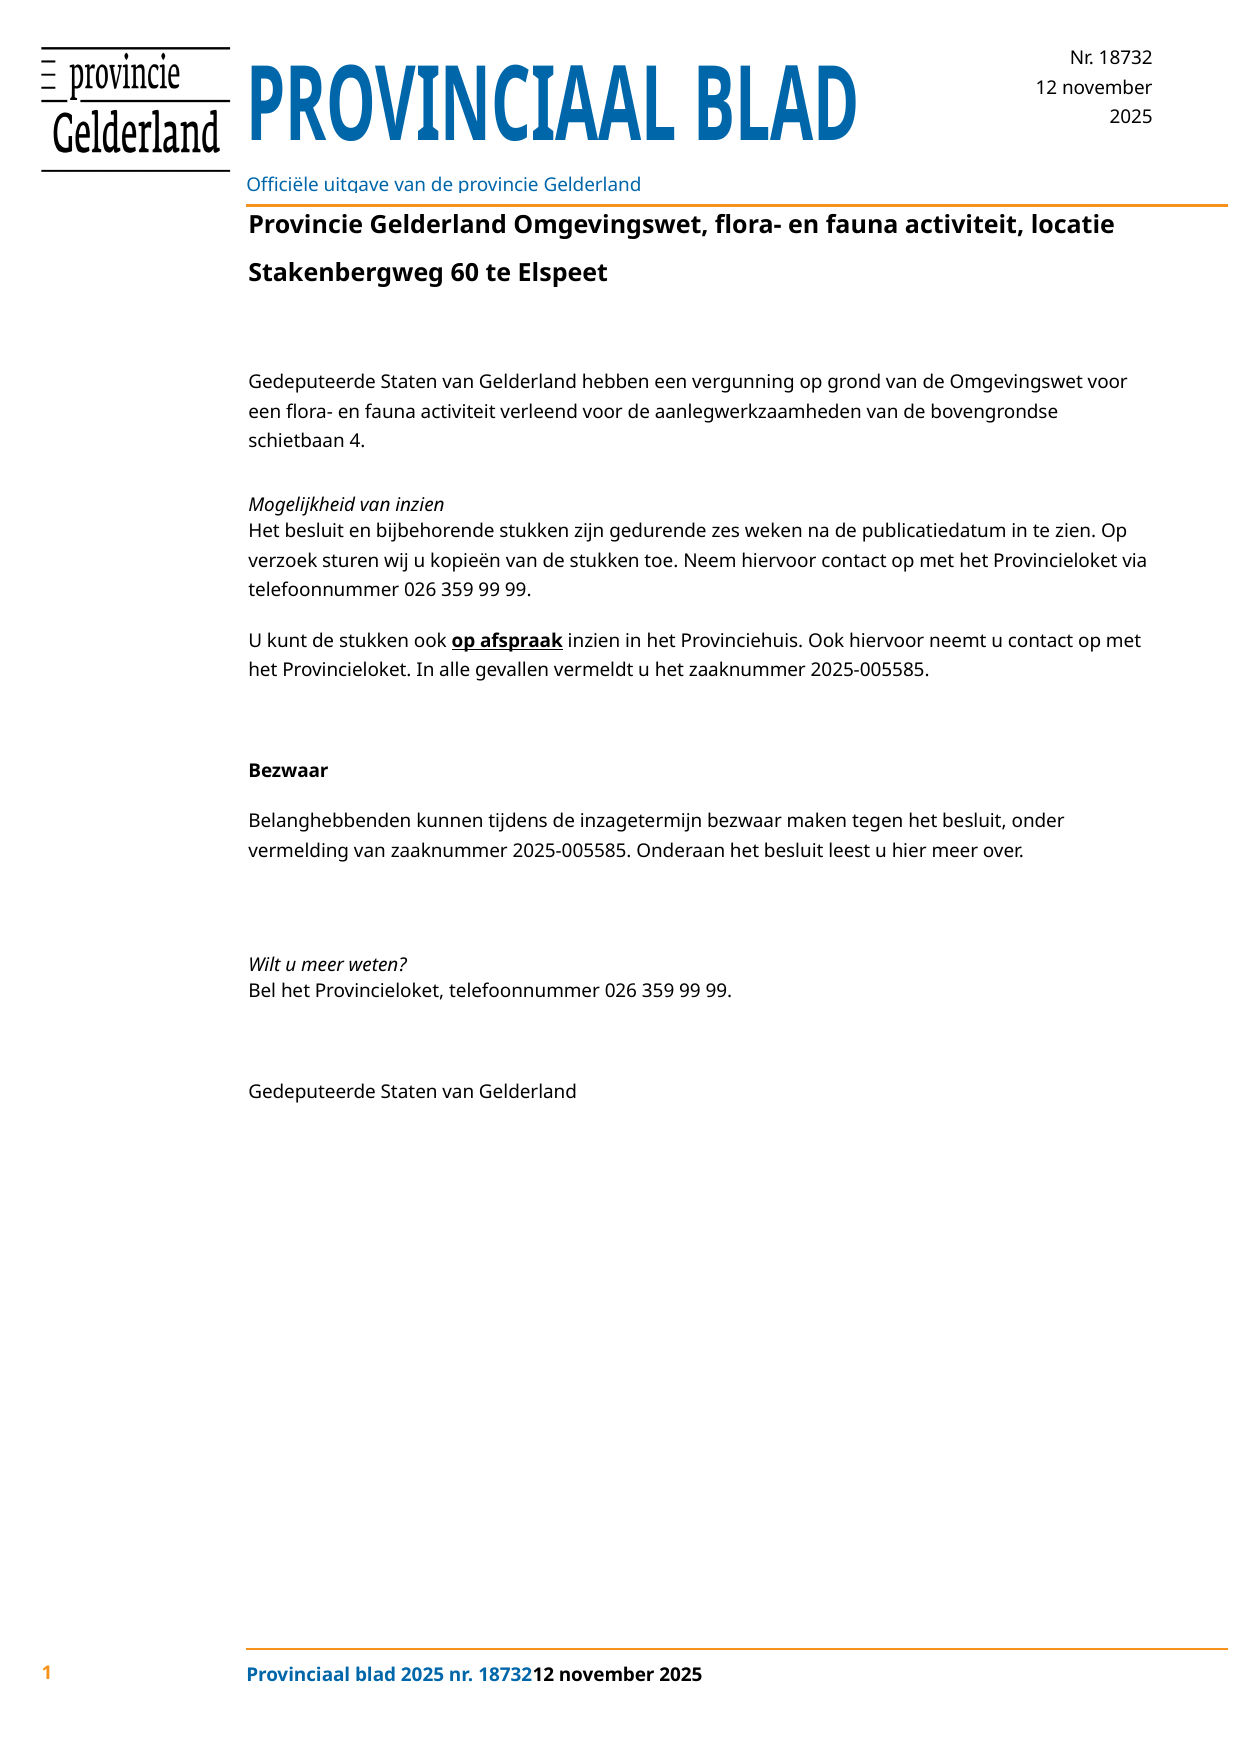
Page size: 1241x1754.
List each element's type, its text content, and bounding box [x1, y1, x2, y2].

text Provincie Gelderland Omgevingswet, flora- en fauna activiteit, locatie Stakenbergweg 60 te Elspeet [248, 207, 1152, 288]
text Belanghebbenden kunnen tijdens de inzagetermijn bezwaar maken tegen het besluit, onder vermelding van zaaknummer 2025-005585. Onderaan het besluit leest u hier meer over. [248, 808, 1152, 863]
text Gedeputeerde Staten van Gelderland [248, 1078, 1152, 1104]
text Bel het Provincieloket, telefoonnummer 026 359 99 99. [248, 977, 1152, 1003]
text U kunt de stukken ook op afspraak inzien in het Provinciehuis. Ook hiervoor neemt u contact op met het Provincieloket. In alle gevallen vermeldt u het zaaknummer 2025-005585. [248, 627, 1152, 682]
picture [41, 47, 231, 172]
text Gedeputeerde Staten van Gelderland hebben een vergunning op grond van de Omgevingswet voor een flora- en fauna activiteit verleend voor de aanlegwerkzaamheden van de bovengrondse schietbaan 4. [248, 368, 1152, 453]
text Mogelijkheid van inzien [248, 491, 1152, 517]
text Bezwaar [248, 757, 1152, 783]
text Wilt u meer weten? [248, 952, 1152, 977]
text Het besluit en bijbehorende stukken zijn gedurende zes weken na de publicatiedatum in te zien. Op verzoek sturen wij u kopieën van de stukken toe. Neem hiervoor contact op met het Provincieloket via telefoonnummer 026 359 99 99. [248, 517, 1152, 602]
